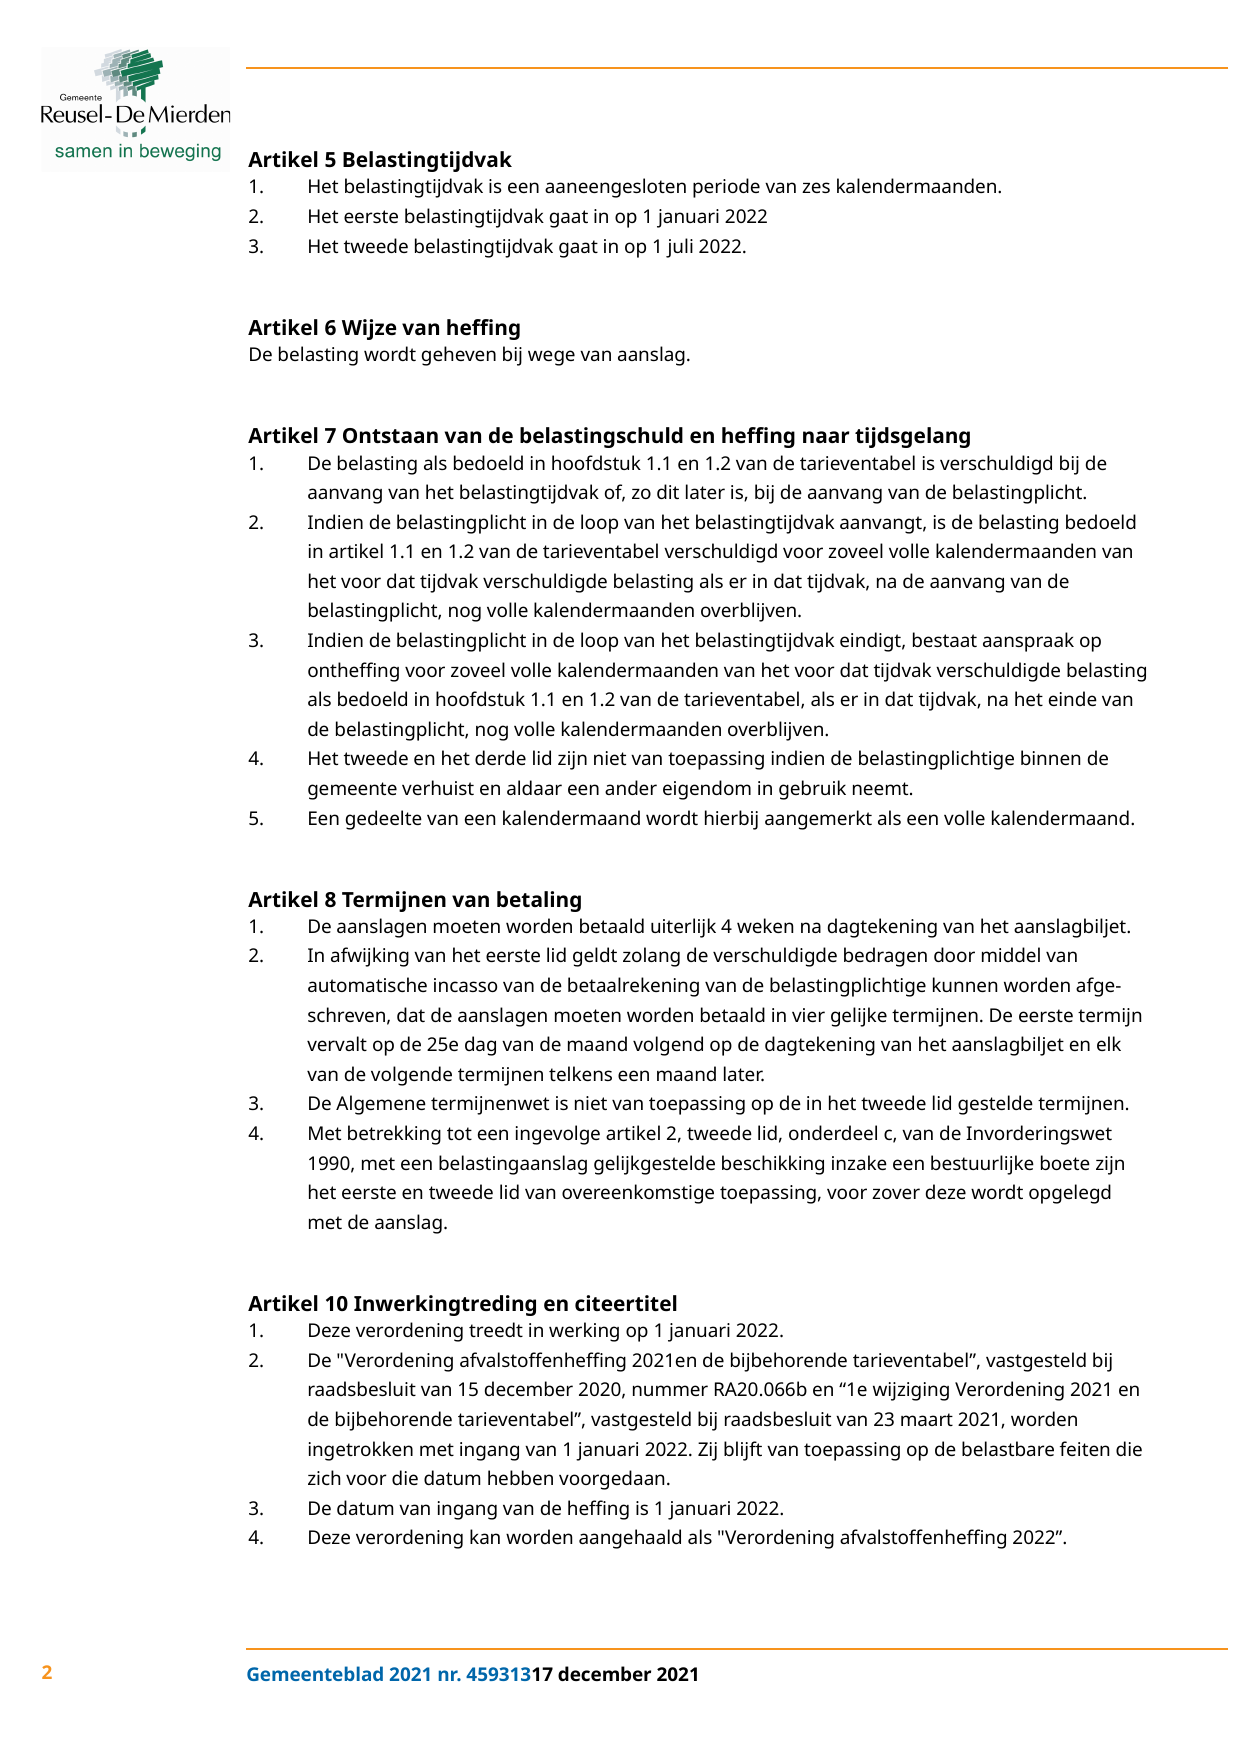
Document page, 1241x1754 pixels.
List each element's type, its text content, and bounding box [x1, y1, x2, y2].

list Deze verordening kan worden aangehaald als "Verordening afvalstoffenheffing 2022”. [248, 1524, 1152, 1550]
text Artikel 10 Inwerkingtreding en citeertitel [248, 1289, 1152, 1317]
list Deze verordening treedt in werking op 1 januari 2022. [248, 1317, 1152, 1343]
text Artikel 5 Belastingtijdvak [248, 145, 1152, 174]
list Indien de belastingplicht in de loop van het belastingtijdvak eindigt, bestaat aanspraak op ontheffing voor zoveel volle kalendermaanden van het voor dat tijdvak verschuldigde belasting als bedoeld in hoofdstuk 1.1 en 1.2 van de tarieventabel, als er in dat tijdvak, na het einde van de belastingplicht, nog volle kalendermaanden overblijven. [248, 627, 1152, 742]
list Het belastingtijdvak is een aaneengesloten periode van zes kalendermaanden. [248, 174, 1152, 199]
list Een gedeelte van een kalendermaand wordt hierbij aangemerkt als een volle kalendermaand. [248, 805, 1152, 830]
list De aanslagen moeten worden betaald uiterlijk 4 weken na dagtekening van het aanslagbiljet. [248, 913, 1152, 939]
text Artikel 7 Ontstaan van de belastingschuld en heffing naar tijdsgelang [248, 421, 1152, 450]
picture [41, 47, 231, 172]
list In afwijking van het eerste lid geldt zolang de verschuldigde bedragen door middel van automatische incasso van de betaalrekening van de belastingplichtige kunnen worden afge-schreven, dat de aanslagen moeten worden betaald in vier gelijke termijnen. De eerste termijn vervalt op de 25e dag van de maand volgend op de dagtekening van het aanslagbiljet en elk van de volgende termijnen telkens een maand later. [248, 943, 1152, 1087]
list De belasting als bedoeld in hoofdstuk 1.1 en 1.2 van de tarieventabel is verschuldigd bij de aanvang van het belastingtijdvak of, zo dit later is, bij de aanvang van de belastingplicht. [248, 450, 1152, 505]
list Indien de belastingplicht in de loop van het belastingtijdvak aanvangt, is de belasting bedoeld in artikel 1.1 en 1.2 van de tarieventabel verschuldigd voor zoveel volle kalendermaanden van het voor dat tijdvak verschuldigde belasting als er in dat tijdvak, na de aanvang van de belastingplicht, nog volle kalendermaanden overblijven. [248, 509, 1152, 623]
list De Algemene termijnenwet is niet van toepassing op de in het tweede lid gestelde termijnen. [248, 1091, 1152, 1116]
text Artikel 8 Termijnen van betaling [248, 885, 1152, 913]
list Het tweede en het derde lid zijn niet van toepassing indien de belastingplichtige binnen de gemeente verhuist en aldaar een ander eigendom in gebruik neemt. [248, 746, 1152, 801]
list De "Verordening afvalstoffenheffing 2021en de bijbehorende tarieventabel”, vastgesteld bij raadsbesluit van 15 december 2020, nummer RA20.066b en “1e wijziging Verordening 2021 en de bijbehorende tarieventabel”, vastgesteld bij raadsbesluit van 23 maart 2021, worden ingetrokken met ingang van 1 januari 2022. Zij blijft van toepassing op de belastbare feiten die zich voor die datum hebben voorgedaan. [248, 1347, 1152, 1491]
list De datum van ingang van de heffing is 1 januari 2022. [248, 1495, 1152, 1521]
list Het tweede belastingtijdvak gaat in op 1 juli 2022. [248, 233, 1152, 258]
list Het eerste belastingtijdvak gaat in op 1 januari 2022 [248, 203, 1152, 229]
list Met betrekking tot een ingevolge artikel 2, tweede lid, onderdeel c, van de Invorderingswet 1990, met een belastingaanslag gelijkgestelde beschikking inzake een bestuurlijke boete zijn het eerste en tweede lid van overeenkomstige toepassing, voor zover deze wordt opgelegd met de aanslag. [248, 1120, 1152, 1235]
text Artikel 6 Wijze van heffing [248, 313, 1152, 341]
text De belasting wordt geheven bij wege van aanslag. [248, 341, 1152, 367]
